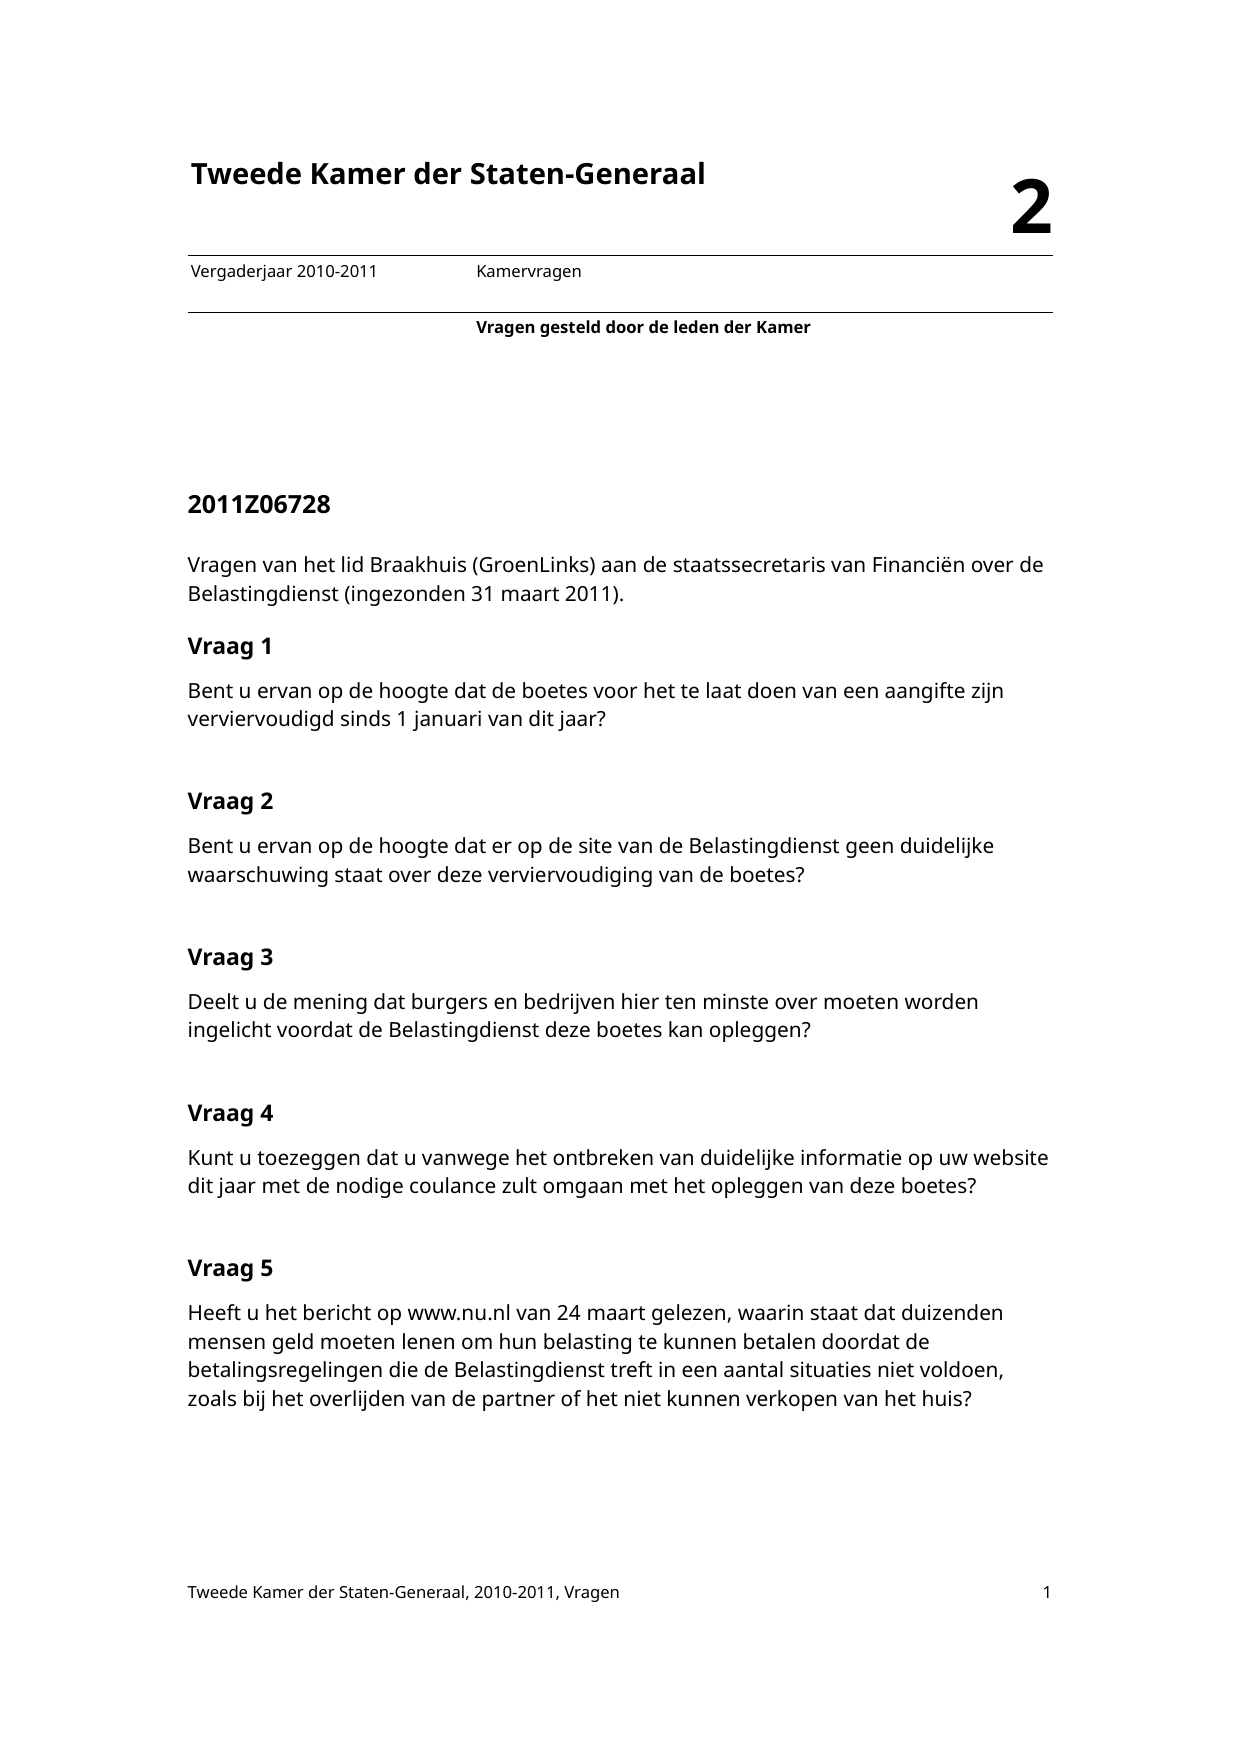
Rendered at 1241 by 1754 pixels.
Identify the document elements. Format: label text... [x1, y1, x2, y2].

text Bent u ervan op de hoogte dat de boetes voor het te laat doen van een aangifte zijn verviervoudigd sinds 1 januari van dit jaar? [187, 676, 1053, 733]
table_header 2 [880, 150, 1053, 255]
subtitle Vraag 5 [187, 1252, 1053, 1283]
text Kunt u toezeggen dat u vanwege het ontbreken van duidelijke informatie op uw website dit jaar met de nodige coulance zult omgaan met het opleggen van deze boetes? [187, 1143, 1053, 1200]
table_cell [188, 313, 473, 339]
subtitle Vraag 2 [187, 785, 1053, 817]
text Heeft u het bericht op www.nu.nl van 24 maart gelezen, waarin staat dat duizenden mensen geld moeten lenen om hun belasting te kunnen betalen doordat de betalingsregelingen die de Belastingdienst treft in een aantal situaties niet voldoen, zoals bij het overlijden van de partner of het niet kunnen verkopen van het huis? [187, 1298, 1053, 1412]
table_cell Vragen gesteld door de leden der Kamer [473, 313, 1053, 339]
subtitle Vraag 3 [187, 941, 1053, 972]
text Vragen van het lid Braakhuis (GroenLinks) aan de staatssecretaris van Financiën over de Belastingdienst (ingezonden 31 maart 2011). [187, 550, 1053, 607]
table_cell Vergaderjaar 2010-2011 [188, 256, 473, 312]
table_header Tweede Kamer der Staten-Generaal [188, 150, 879, 255]
subtitle Vraag 4 [187, 1097, 1053, 1128]
text Bent u ervan op de hoogte dat er op de site van de Belastingdienst geen duidelijke waarschuwing staat over deze verviervoudiging van de boetes? [187, 832, 1053, 888]
text Deelt u de mening dat burgers en bedrijven hier ten minste over moeten worden ingelicht voordat de Belastingdienst deze boetes kan opleggen? [187, 987, 1053, 1044]
subtitle Vraag 1 [187, 630, 1053, 661]
text 2011Z06728 [187, 487, 1053, 521]
table_cell Kamervragen [473, 256, 1053, 312]
